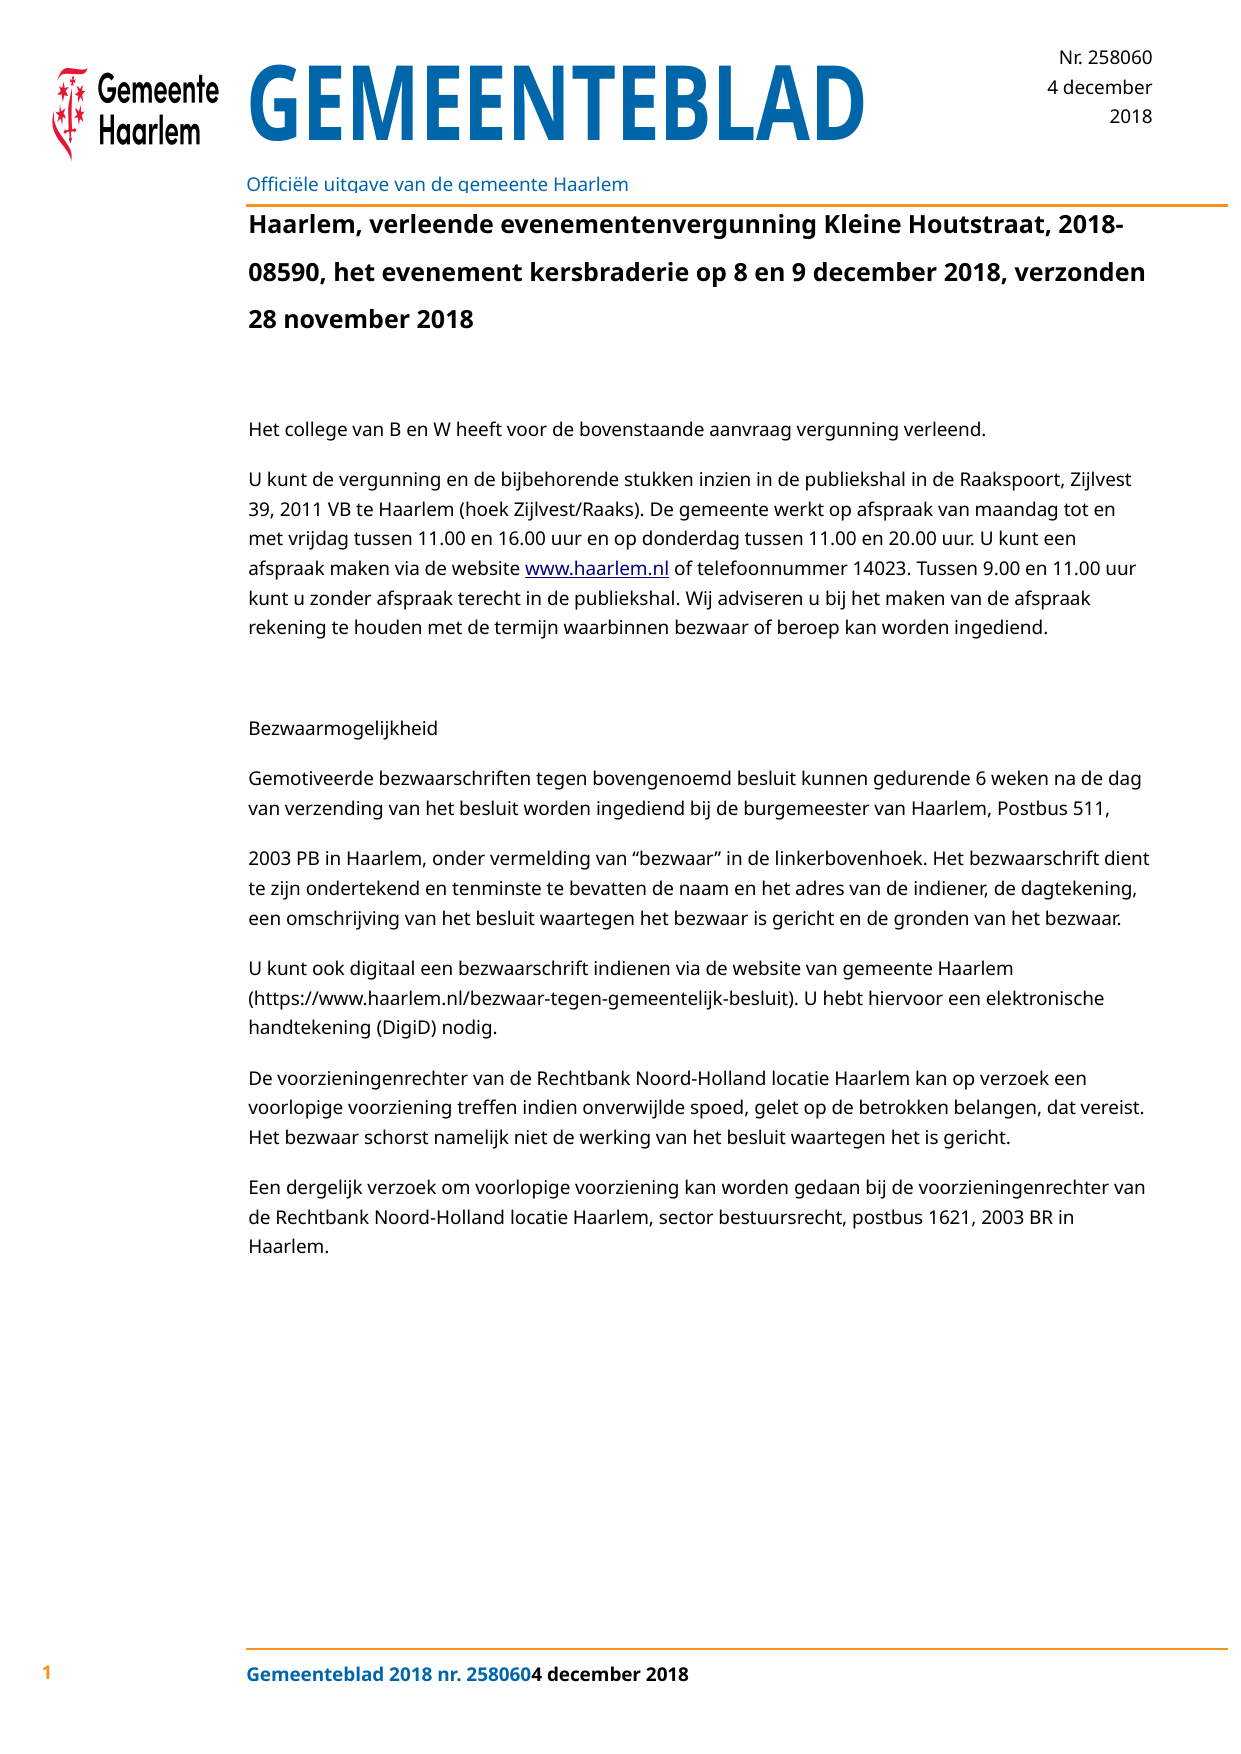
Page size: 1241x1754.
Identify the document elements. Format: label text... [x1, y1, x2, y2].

text U kunt de vergunning en de bijbehorende stukken inzien in de publiekshal in de Raakspoort, Zijlvest 39, 2011 VB te Haarlem (hoek Zijlvest/Raaks). De gemeente werkt op afspraak van maandag tot en met vrijdag tussen 11.00 en 16.00 uur en op donderdag tussen 11.00 en 20.00 uur. U kunt een afspraak maken via de website www.haarlem.nl of telefoonnummer 14023. Tussen 9.00 en 11.00 uur kunt u zonder afspraak terecht in de publiekshal. Wij adviseren u bij het maken van de afspraak rekening te houden met de termijn waarbinnen bezwaar of beroep kan worden ingediend. [248, 466, 1152, 640]
text Bezwaarmogelijkheid [248, 715, 1152, 741]
picture [41, 47, 231, 172]
text 2003 PB in Haarlem, onder vermelding van “bezwaar” in de linkerbovenhoek. Het bezwaarschrift dient te zijn ondertekend en tenminste te bevatten de naam en het adres van de indiener, de dagtekening, een omschrijving van het besluit waartegen het bezwaar is gericht en de gronden van het bezwaar. [248, 846, 1152, 930]
text U kunt ook digitaal een bezwaarschrift indienen via de website van gemeente Haarlem (https://www.haarlem.nl/bezwaar-tegen-gemeentelijk-besluit). U hebt hiervoor een elektronische handtekening (DigiD) nodig. [248, 955, 1152, 1040]
text Het college van B en W heeft voor de bovenstaande aanvraag vergunning verleend. [248, 416, 1152, 442]
text Een dergelijk verzoek om voorlopige voorziening kan worden gedaan bij de voorzieningenrechter van de Rechtbank Noord-Holland locatie Haarlem, sector bestuursrecht, postbus 1621, 2003 BR in Haarlem. [248, 1174, 1152, 1259]
text De voorzieningenrechter van de Rechtbank Noord-Holland locatie Haarlem kan op verzoek een voorlopige voorziening treffen indien onverwijlde spoed, gelet op de betrokken belangen, dat vereist. Het bezwaar schorst namelijk niet de werking van het besluit waartegen het is gericht. [248, 1065, 1152, 1149]
text Gemotiveerde bezwaarschriften tegen bovengenoemd besluit kunnen gedurende 6 weken na de dag van verzending van het besluit worden ingediend bij de burgemeester van Haarlem, Postbus 511, [248, 766, 1152, 821]
text Haarlem, verleende evenementenvergunning Kleine Houtstraat, 2018-08590, het evenement kersbraderie op 8 en 9 december 2018, verzonden 28 november 2018 [248, 207, 1152, 336]
